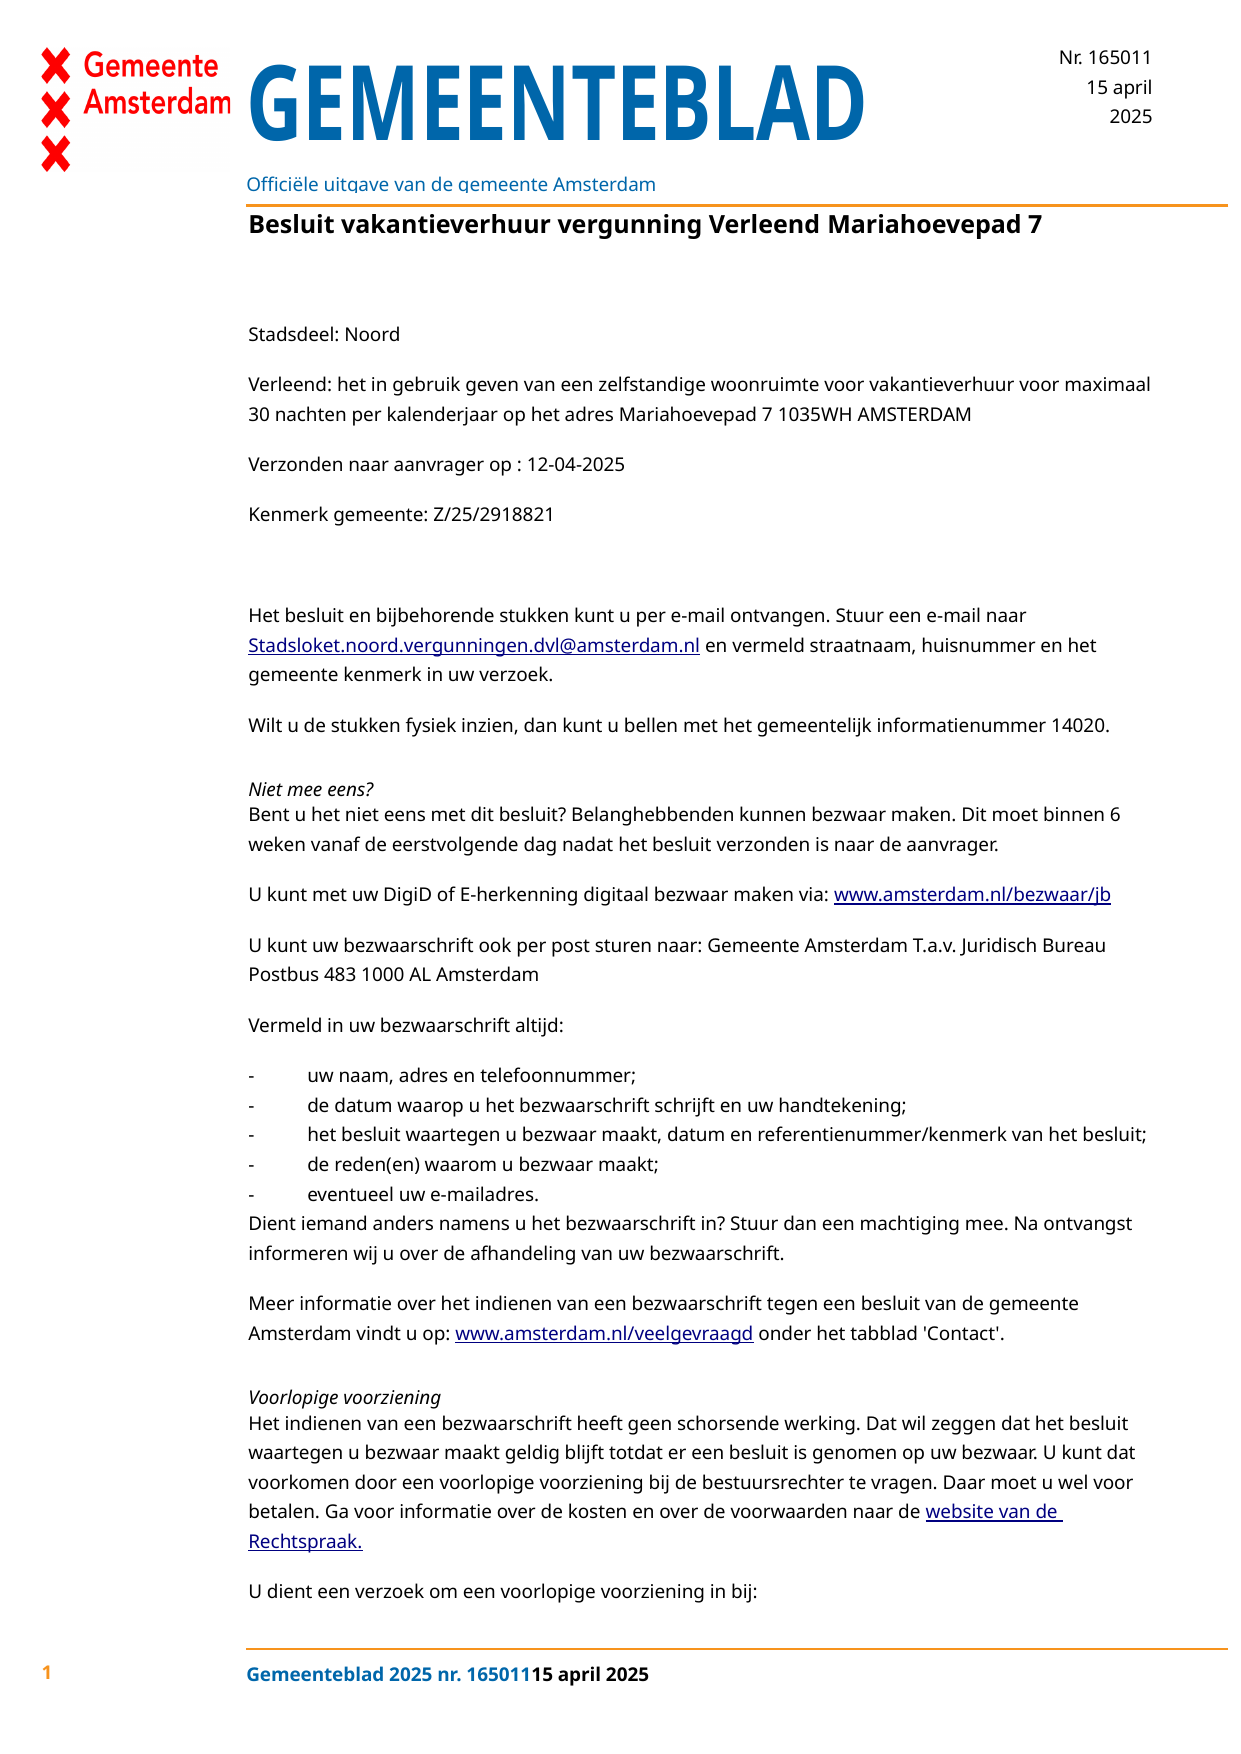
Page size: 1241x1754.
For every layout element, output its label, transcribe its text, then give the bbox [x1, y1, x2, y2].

text Vermeld in uw bezwaarschrift altijd: [248, 1012, 1152, 1038]
text U kunt met uw DigiD of E-herkenning digitaal bezwaar maken via: www.amsterdam.nl/bezwaar/jb [248, 882, 1152, 907]
list het besluit waartegen u bezwaar maakt, datum en referentienummer/kenmerk van het besluit; [248, 1122, 1152, 1147]
text Kenmerk gemeente: Z/25/2918821 [248, 502, 1152, 527]
text Besluit vakantieverhuur vergunning Verleend Mariahoevepad 7 [248, 207, 1152, 241]
text Voorlopige voorziening [248, 1384, 1152, 1410]
text Het indienen van een bezwaarschrift heeft geen schorsende werking. Dat wil zeggen dat het besluit waartegen u bezwaar maakt geldig blijft totdat er een besluit is genomen op uw bezwaar. U kunt dat voorkomen door een voorlopige voorziening bij de bestuursrechter te vragen. Daar moet u wel voor betalen. Ga voor informatie over de kosten en over de voorwaarden naar de website van de Rechtspraak. [248, 1410, 1152, 1554]
list de reden(en) waarom u bezwaar maakt; [248, 1151, 1152, 1177]
text U dient een verzoek om een voorlopige voorziening in bij: [248, 1578, 1152, 1604]
text Het besluit en bijbehorende stukken kunt u per e-mail ontvangen. Stuur een e-mail naar Stadsloket.noord.vergunningen.dvl@amsterdam.nl en vermeld straatnaam, huisnummer en het gemeente kenmerk in uw verzoek. [248, 602, 1152, 687]
text U kunt uw bezwaarschrift ook per post sturen naar: Gemeente Amsterdam T.a.v. Juridisch Bureau Postbus 483 1000 AL Amsterdam [248, 932, 1152, 987]
list eventueel uw e-mailadres. [248, 1181, 1152, 1207]
text Meer informatie over het indienen van een bezwaarschrift tegen een besluit van de gemeente Amsterdam vindt u op: www.amsterdam.nl/veelgevraagd onder het tabblad 'Contact'. [248, 1290, 1152, 1346]
text Wilt u de stukken fysiek inzien, dan kunt u bellen met het gemeentelijk informatienummer 14020. [248, 712, 1152, 738]
text Dient iemand anders namens u het bezwaarschrift in? Stuur dan een machtiging mee. Na ontvangst informeren wij u over de afhandeling van uw bezwaarschrift. [248, 1210, 1152, 1266]
picture [41, 47, 231, 172]
text Niet mee eens? [248, 776, 1152, 802]
list uw naam, adres en telefoonnummer; [248, 1062, 1152, 1088]
text Verleend: het in gebruik geven van een zelfstandige woonruimte voor vakantieverhuur voor maximaal 30 nachten per kalenderjaar op het adres Mariahoevepad 7 1035WH AMSTERDAM [248, 371, 1152, 426]
text Bent u het niet eens met dit besluit? Belanghebbenden kunnen bezwaar maken. Dit moet binnen 6 weken vanaf de eerstvolgende dag nadat het besluit verzonden is naar de aanvrager. [248, 802, 1152, 857]
text Verzonden naar aanvrager op : 12-04-2025 [248, 451, 1152, 477]
text Stadsdeel: Noord [248, 321, 1152, 346]
list de datum waarop u het bezwaarschrift schrijft en uw handtekening; [248, 1092, 1152, 1118]
